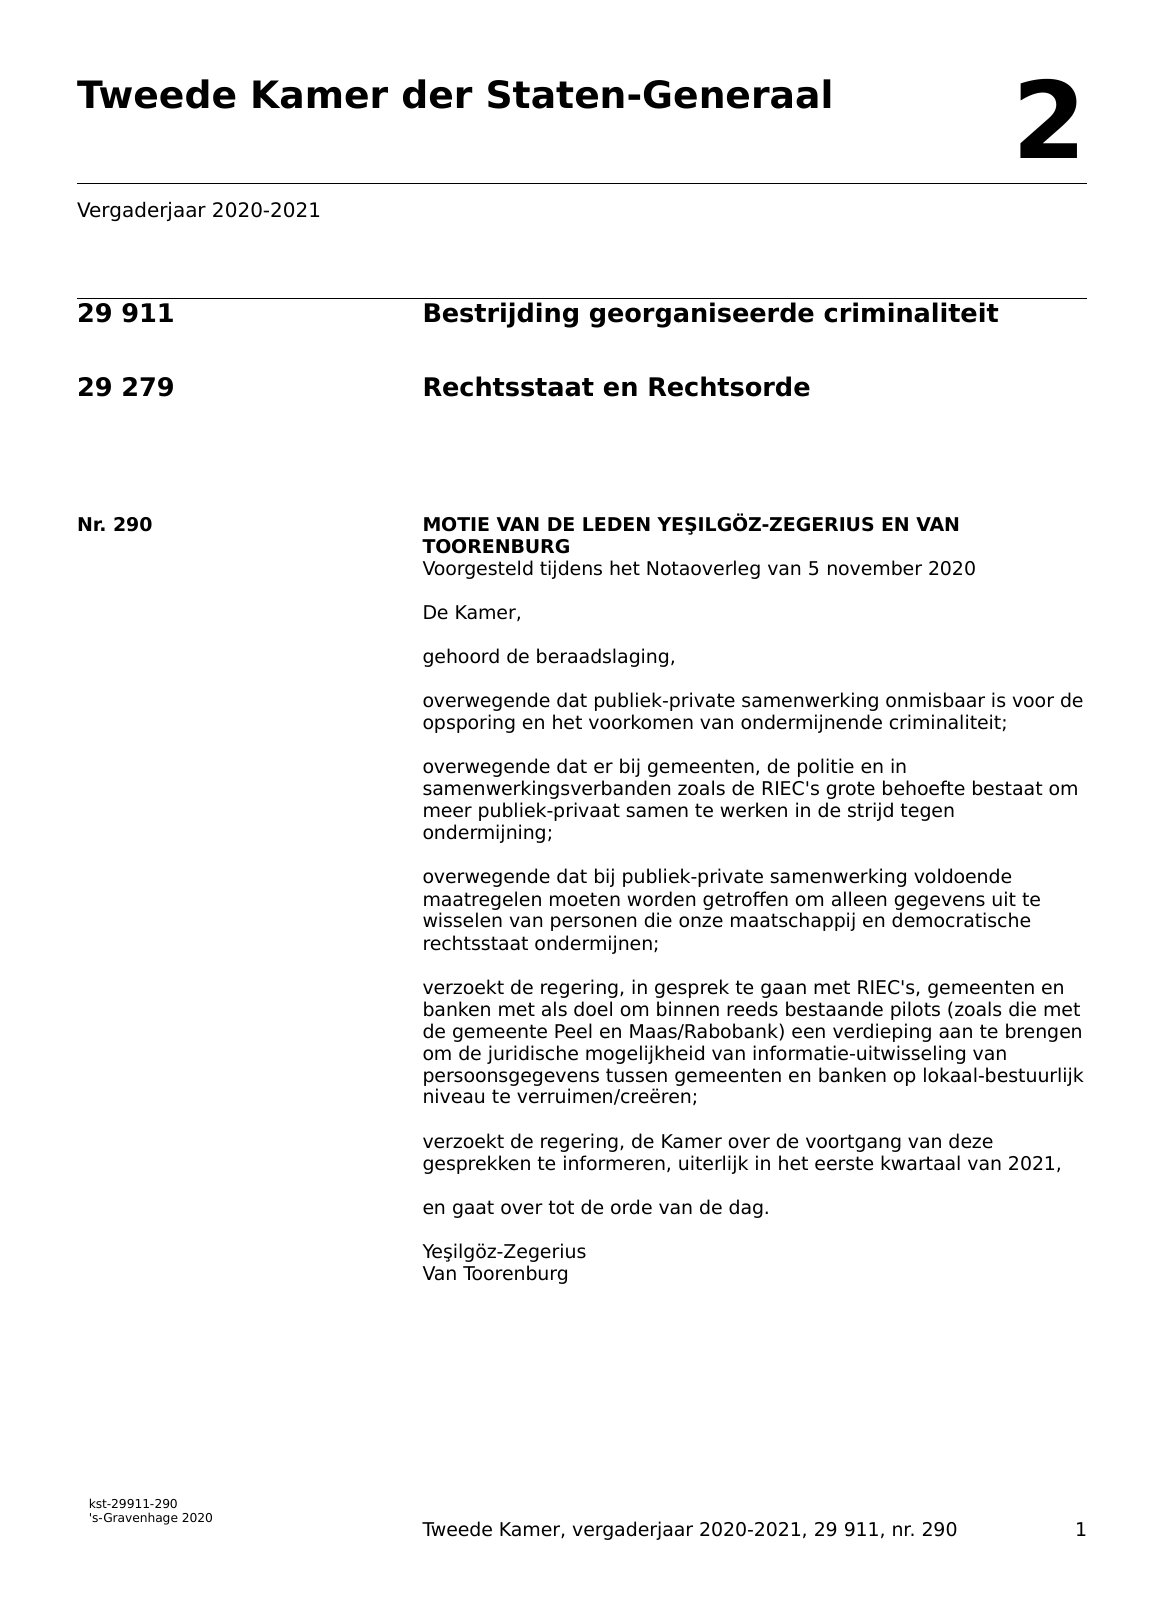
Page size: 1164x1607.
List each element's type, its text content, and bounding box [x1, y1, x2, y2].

table_header 2 [886, 59, 1087, 183]
table_cell Vergaderjaar 2020-2021 [77, 184, 1087, 298]
text Yeşilgöz-Zegerius [422, 1241, 1087, 1263]
text Van Toorenburg [422, 1263, 1087, 1285]
text verzoekt de regering, in gesprek te gaan met RIEC's, gemeenten en banken met als doel om binnen reeds bestaande pilots (zoals die met de gemeente Peel en Maas/Rabobank) een verdieping aan te brengen om de juridische mogelijkheid van informatie-uitwisseling van persoonsgegevens tussen gemeenten en banken op lokaal-bestuurlijk niveau te verruimen/creëren; [422, 977, 1087, 1108]
subtitle 29 911 Bestrijding georganiseerde criminaliteit [77, 299, 1087, 329]
subtitle Nr. 290 MOTIE VAN DE LEDEN YEŞILGÖZ-ZEGERIUS EN VAN TOORENBURG [77, 514, 1087, 558]
subtitle 29 279 Rechtsstaat en Rechtsorde [77, 373, 1087, 403]
text overwegende dat bij publiek-private samenwerking voldoende maatregelen moeten worden getroffen om alleen gegevens uit te wisselen van personen die onze maatschappij en democratische rechtsstaat ondermijnen; [422, 866, 1087, 954]
text Voorgesteld tijdens het Notaoverleg van 5 november 2020 [422, 558, 1087, 580]
text en gaat over tot de orde van de dag. [422, 1197, 1087, 1219]
table_header Tweede Kamer der Staten-Generaal [77, 59, 886, 183]
text gehoord de beraadslaging, [422, 646, 1087, 668]
text overwegende dat er bij gemeenten, de politie en in samenwerkingsverbanden zoals de RIEC's grote behoefte bestaat om meer publiek-privaat samen te werken in de strijd tegen ondermijning; [422, 756, 1087, 844]
text 's-Gravenhage 2020 [88, 1511, 323, 1525]
text verzoekt de regering, de Kamer over de voortgang van deze gesprekken te informeren, uiterlijk in het eerste kwartaal van 2021, [422, 1131, 1087, 1174]
text De Kamer, [422, 602, 1087, 624]
text kst-29911-290 [88, 1497, 323, 1511]
text overwegende dat publiek-private samenwerking onmisbaar is voor de opsporing en het voorkomen van ondermijnende criminaliteit; [422, 690, 1087, 734]
